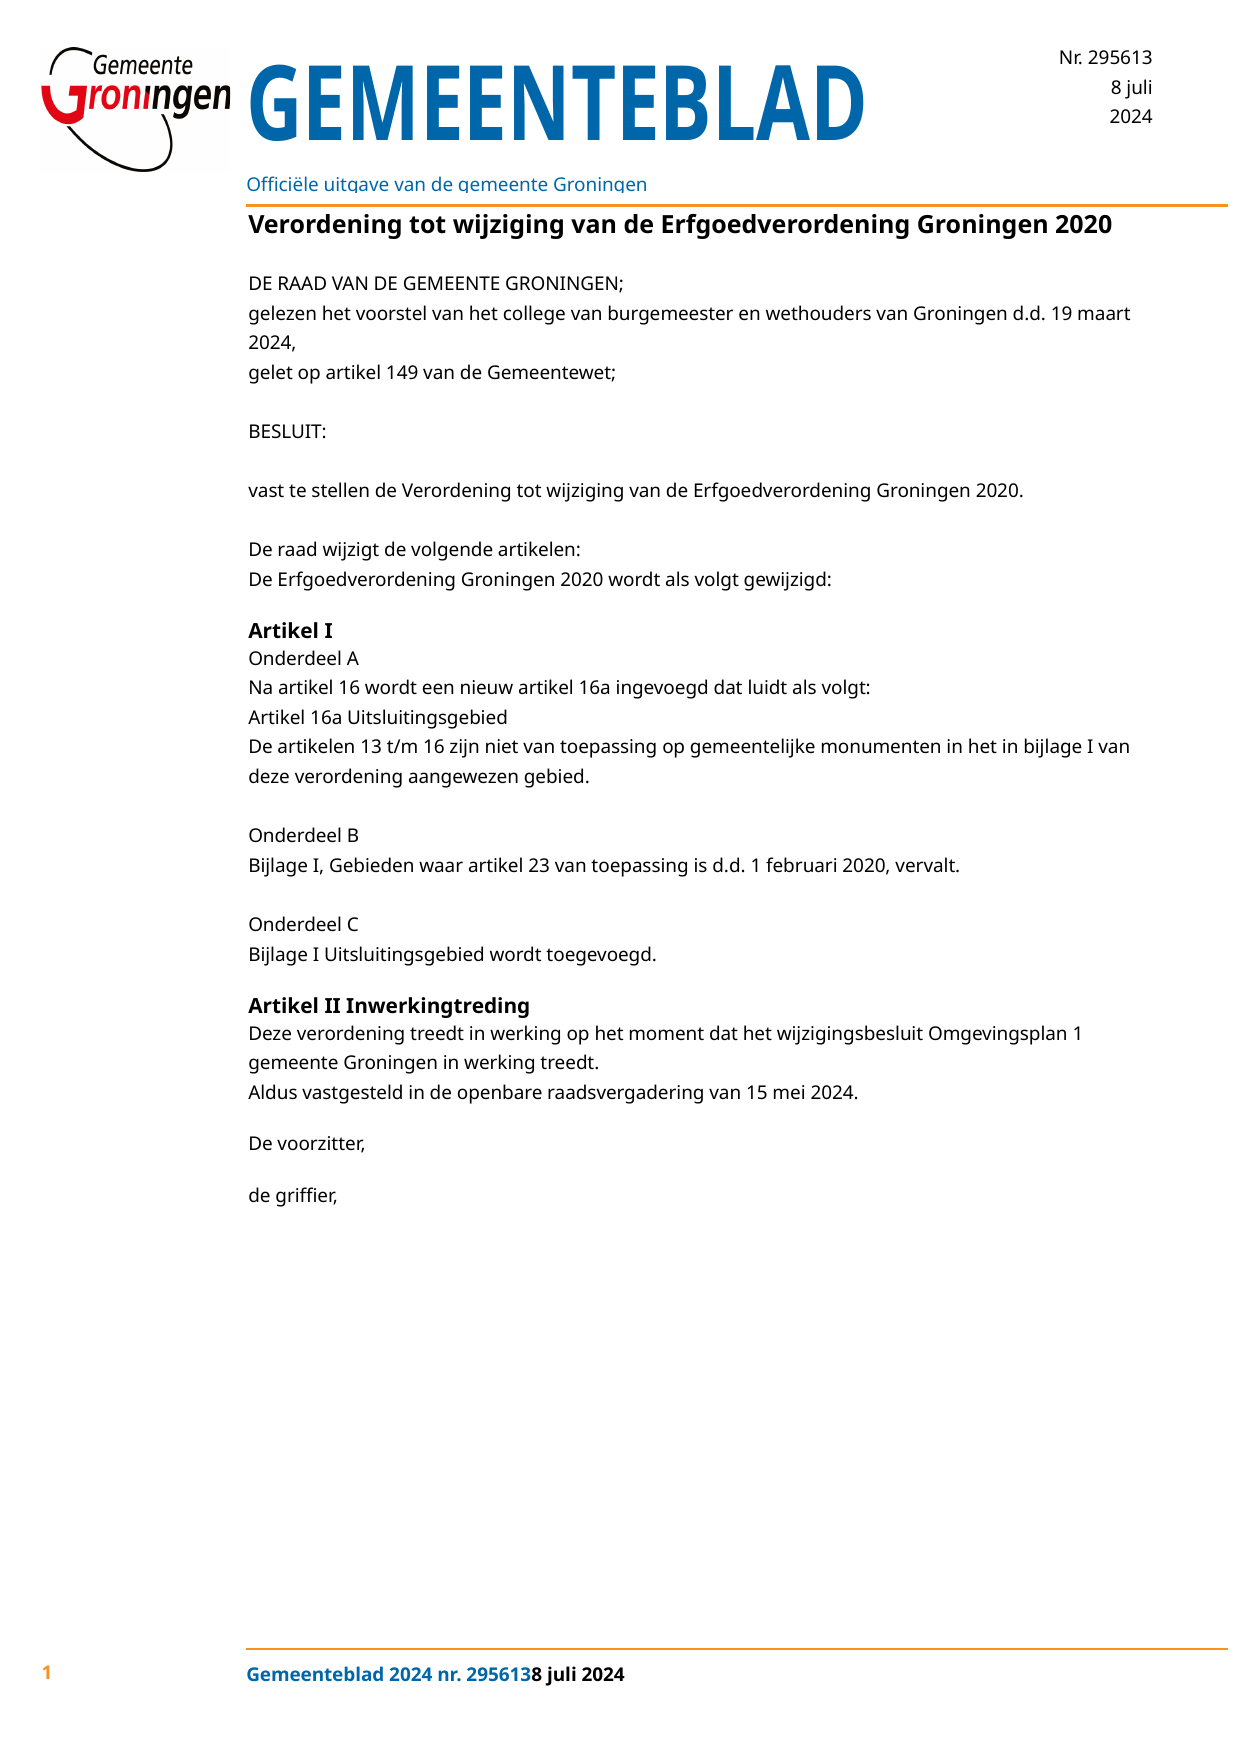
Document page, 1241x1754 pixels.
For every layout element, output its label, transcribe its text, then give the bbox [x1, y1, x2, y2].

text Bijlage I, Gebieden waar artikel 23 van toepassing is d.d. 1 februari 2020, vervalt. [248, 852, 1152, 878]
text Onderdeel B [248, 822, 1152, 848]
picture [41, 47, 231, 172]
text BESLUIT: [248, 418, 1152, 444]
text De Erfgoedverordening Groningen 2020 wordt als volgt gewijzigd: [248, 566, 1152, 592]
text Bijlage I Uitsluitingsgebied wordt toegevoegd. [248, 941, 1152, 967]
text gelezen het voorstel van het college van burgemeester en wethouders van Groningen d.d. 19 maart 2024, [248, 300, 1152, 355]
text Onderdeel A [248, 645, 1152, 671]
text de griffier, [248, 1182, 1152, 1207]
text Artikel 16a Uitsluitingsgebied [248, 704, 1152, 730]
text DE RAAD VAN DE GEMEENTE GRONINGEN; [248, 270, 1152, 296]
text Artikel I [248, 617, 1152, 645]
text gelet op artikel 149 van de Gemeentewet; [248, 359, 1152, 385]
text De artikelen 13 t/m 16 zijn niet van toepassing op gemeentelijke monumenten in het in bijlage I van deze verordening aangewezen gebied. [248, 734, 1152, 789]
text vast te stellen de Verordening tot wijziging van de Erfgoedverordening Groningen 2020. [248, 477, 1152, 503]
text Verordening tot wijziging van de Erfgoedverordening Groningen 2020 [248, 207, 1152, 241]
text Deze verordening treedt in werking op het moment dat het wijzigingsbesluit Omgevingsplan 1 gemeente Groningen in werking treedt. [248, 1020, 1152, 1075]
text Artikel II Inwerkingtreding [248, 991, 1152, 1020]
text Aldus vastgesteld in de openbare raadsvergadering van 15 mei 2024. [248, 1079, 1152, 1104]
text De voorzitter, [248, 1130, 1152, 1156]
text De raad wijzigt de volgende artikelen: [248, 537, 1152, 562]
text Na artikel 16 wordt een nieuw artikel 16a ingevoegd dat luidt als volgt: [248, 674, 1152, 700]
text Onderdeel C [248, 911, 1152, 937]
